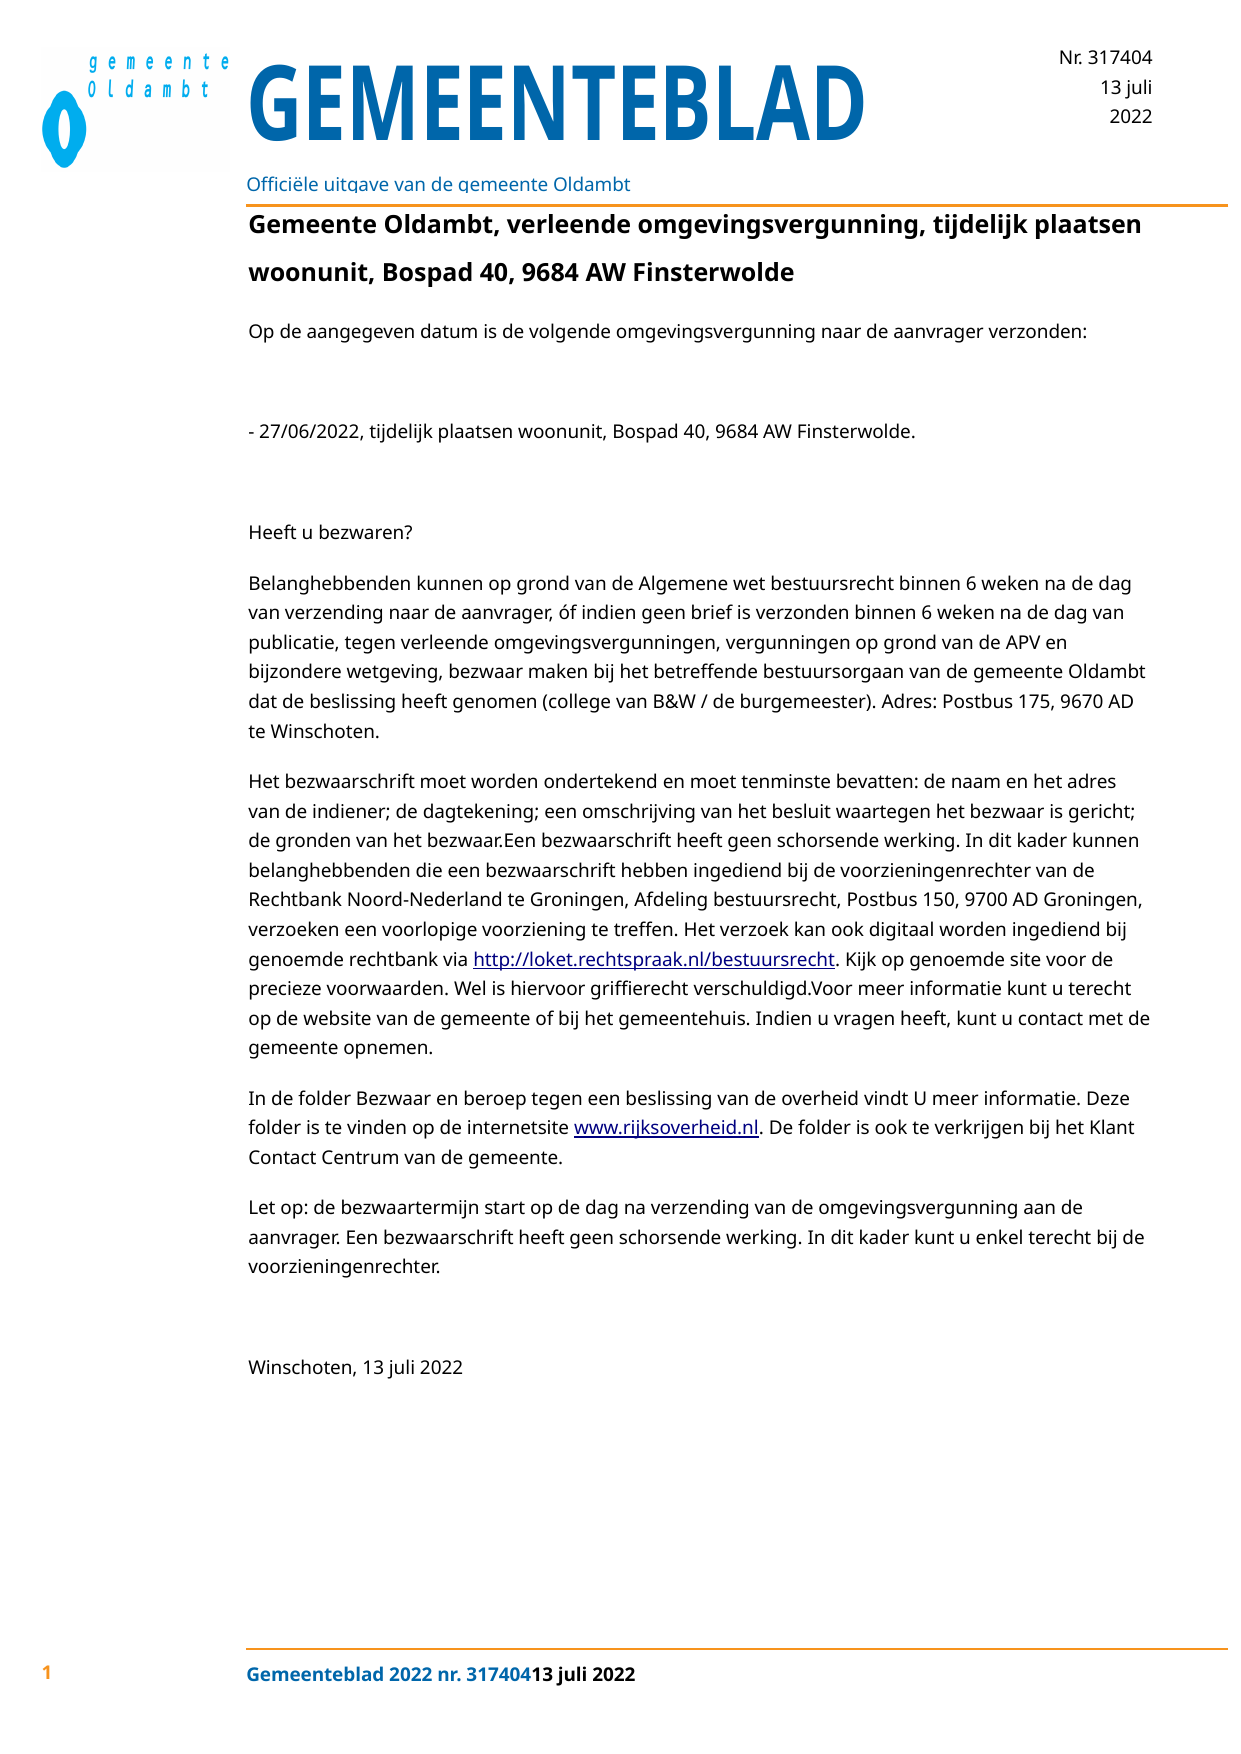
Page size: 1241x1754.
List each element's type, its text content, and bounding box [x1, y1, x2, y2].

text Winschoten, 13 juli 2022 [248, 1354, 1152, 1380]
text Heeft u bezwaren? [248, 519, 1152, 545]
text In de folder Bezwaar en beroep tegen een beslissing van de overheid vindt U meer informatie. Deze folder is te vinden op de internetsite www.rijksoverheid.nl. De folder is ook te verkrijgen bij het Klant Contact Centrum van de gemeente. [248, 1085, 1152, 1170]
text Let op: de bezwaartermijn start op de dag na verzending van de omgevingsvergunning aan de aanvrager. Een bezwaarschrift heeft geen schorsende werking. In dit kader kunt u enkel terecht bij de voorzieningenrechter. [248, 1194, 1152, 1279]
text Op de aangegeven datum is de volgende omgevingsvergunning naar de aanvrager verzonden: [248, 318, 1152, 344]
text Belanghebbenden kunnen op grond van de Algemene wet bestuursrecht binnen 6 weken na de dag van verzending naar de aanvrager, óf indien geen brief is verzonden binnen 6 weken na de dag van publicatie, tegen verleende omgevingsvergunningen, vergunningen op grond van de APV en bijzondere wetgeving, bezwaar maken bij het betreffende bestuursorgaan van de gemeente Oldambt dat de beslissing heeft genomen (college van B&W / de burgemeester). Adres: Postbus 175, 9670 AD te Winschoten. [248, 570, 1152, 744]
text Gemeente Oldambt, verleende omgevingsvergunning, tijdelijk plaatsen woonunit, Bospad 40, 9684 AW Finsterwolde [248, 207, 1152, 288]
text Het bezwaarschrift moet worden ondertekend en moet tenminste bevatten: de naam en het adres van de indiener; de dagtekening; een omschrijving van het besluit waartegen het bezwaar is gericht; de gronden van het bezwaar.Een bezwaarschrift heeft geen schorsende werking. In dit kader kunnen belanghebbenden die een bezwaarschrift hebben ingediend bij de voorzieningenrechter van de Rechtbank Noord-Nederland te Groningen, Afdeling bestuursrecht, Postbus 150, 9700 AD Groningen, verzoeken een voorlopige voorziening te treffen. Het verzoek kan ook digitaal worden ingediend bij genoemde rechtbank via http://loket.rechtspraak.nl/bestuursrecht. Kijk op genoemde site voor de precieze voorwaarden. Wel is hiervoor griffierecht verschuldigd.Voor meer informatie kunt u terecht op de website van de gemeente of bij het gemeentehuis. Indien u vragen heeft, kunt u contact met de gemeente opnemen. [248, 768, 1152, 1060]
picture [41, 47, 231, 172]
text - 27/06/2022, tijdelijk plaatsen woonunit, Bospad 40, 9684 AW Finsterwolde. [248, 419, 1152, 444]
